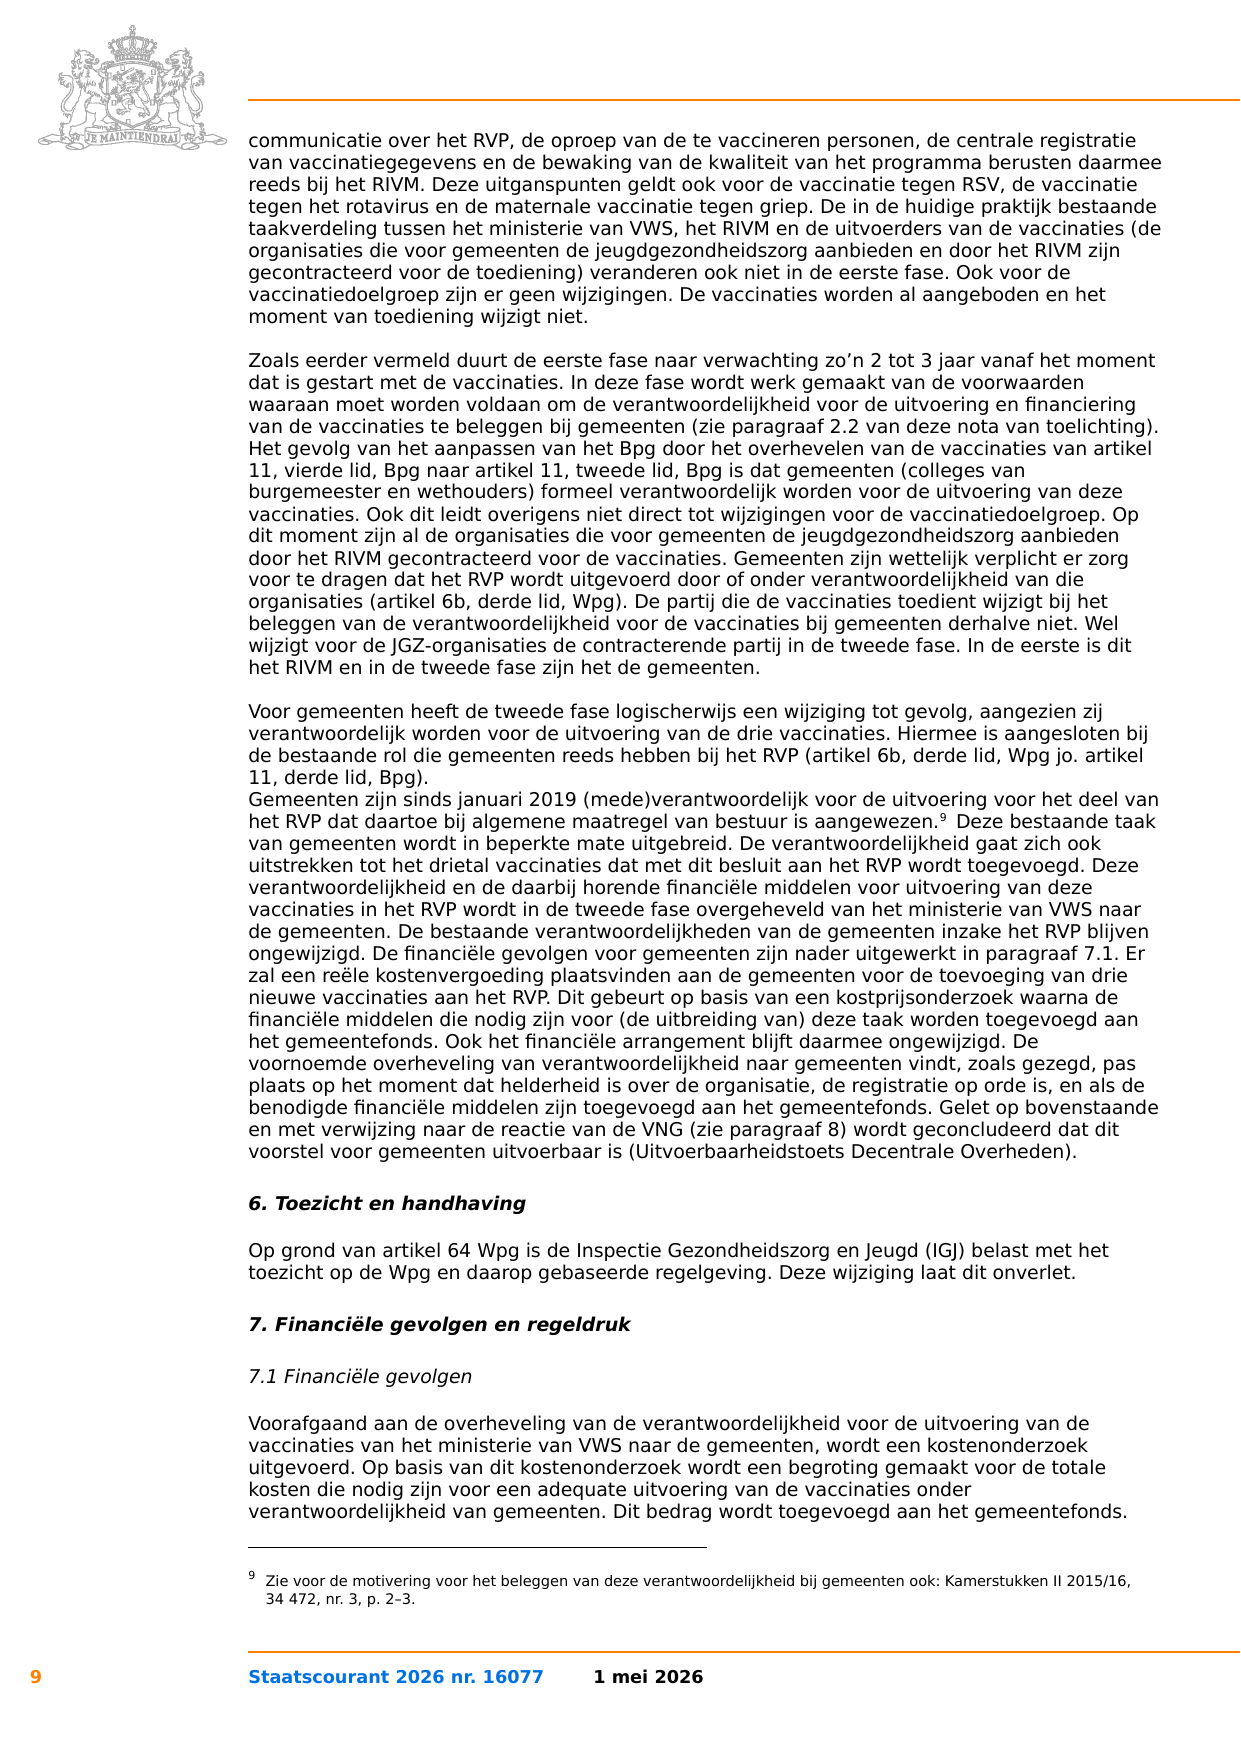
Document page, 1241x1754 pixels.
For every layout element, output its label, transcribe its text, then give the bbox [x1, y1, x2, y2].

subtitle 7.1 Financiële gevolgen [248, 1366, 1163, 1388]
text Voor gemeenten heeft de tweede fase logischerwijs een wijziging tot gevolg, aangezien zij verantwoordelijk worden voor de uitvoering van de drie vaccinaties. Hiermee is aangesloten bij de bestaande rol die gemeenten reeds hebben bij het RVP (artikel 6b, derde lid, Wpg jo. artikel 11, derde lid, Bpg). [248, 701, 1163, 789]
text communicatie over het RVP, de oproep van de te vaccineren personen, de centrale registratie van vaccinatiegegevens en de bewaking van de kwaliteit van het programma berusten daarmee reeds bij het RIVM. Deze uitganspunten geldt ook voor de vaccinatie tegen RSV, de vaccinatie tegen het rotavirus en de maternale vaccinatie tegen griep. De in de huidige praktijk bestaande taakverdeling tussen het ministerie van VWS, het RIVM en de uitvoerders van de vaccinaties (de organisaties die voor gemeenten de jeugdgezondheidszorg aanbieden en door het RIVM zijn gecontracteerd voor de toediening) veranderen ook niet in de eerste fase. Ook voor de vaccinatiedoelgroep zijn er geen wijzigingen. De vaccinaties worden al aangeboden en het moment van toediening wijzigt niet. [248, 130, 1163, 328]
text Gemeenten zijn sinds januari 2019 (mede)verantwoordelijk voor de uitvoering voor het deel van het RVP dat daartoe bij algemene maatregel van bestuur is aangewezen. Deze bestaande taak van gemeenten wordt in beperkte mate uitgebreid. De verantwoordelijkheid gaat zich ook uitstrekken tot het drietal vaccinaties dat met dit besluit aan het RVP wordt toegevoegd. Deze verantwoordelijkheid en de daarbij horende financiële middelen voor uitvoering van deze vaccinaties in het RVP wordt in de tweede fase overgeheveld van het ministerie van VWS naar de gemeenten. De bestaande verantwoordelijkheden van de gemeenten inzake het RVP blijven ongewijzigd. De financiële gevolgen voor gemeenten zijn nader uitgewerkt in paragraaf 7.1. Er zal een reële kostenvergoeding plaatsvinden aan de gemeenten voor de toevoeging van drie nieuwe vaccinaties aan het RVP. Dit gebeurt op basis van een kostprijsonderzoek waarna de financiële middelen die nodig zijn voor (de uitbreiding van) deze taak worden toegevoegd aan het gemeentefonds. Ook het financiële arrangement blijft daarmee ongewijzigd. De voornoemde overheveling van verantwoordelijkheid naar gemeenten vindt, zoals gezegd, pas plaats op het moment dat helderheid is over de organisatie, de registratie op orde is, en als de benodigde financiële middelen zijn toegevoegd aan het gemeentefonds. Gelet op bovenstaande en met verwijzing naar de reactie van de VNG (zie paragraaf 8) wordt geconcludeerd dat dit voorstel voor gemeenten uitvoerbaar is (Uitvoerbaarheidstoets Decentrale Overheden). [248, 789, 1163, 1163]
subtitle 7. Financiële gevolgen en regeldruk [248, 1314, 1163, 1336]
text Zoals eerder vermeld duurt de eerste fase naar verwachting zo’n 2 tot 3 jaar vanaf het moment dat is gestart met de vaccinaties. In deze fase wordt werk gemaakt van de voorwaarden waaraan moet worden voldaan om de verantwoordelijkheid voor de uitvoering en financiering van de vaccinaties te beleggen bij gemeenten (zie paragraaf 2.2 van deze nota van toelichting). Het gevolg van het aanpassen van het Bpg door het overhevelen van de vaccinaties van artikel 11, vierde lid, Bpg naar artikel 11, tweede lid, Bpg is dat gemeenten (colleges van burgemeester en wethouders) formeel verantwoordelijk worden voor de uitvoering van deze vaccinaties. Ook dit leidt overigens niet direct tot wijzigingen voor de vaccinatiedoelgroep. Op dit moment zijn al de organisaties die voor gemeenten de jeugdgezondheidszorg aanbieden door het RIVM gecontracteerd voor de vaccinaties. Gemeenten zijn wettelijk verplicht er zorg voor te dragen dat het RVP wordt uitgevoerd door of onder verantwoordelijkheid van die organisaties (artikel 6b, derde lid, Wpg). De partij die de vaccinaties toedient wijzigt bij het beleggen van de verantwoordelijkheid voor de vaccinaties bij gemeenten derhalve niet. Wel wijzigt voor de JGZ-organisaties de contracterende partij in de tweede fase. In de eerste is dit het RIVM en in de tweede fase zijn het de gemeenten. [248, 349, 1163, 679]
text Op grond van artikel 64 Wpg is de Inspectie Gezondheidszorg en Jeugd (IGJ) belast met het toezicht op de Wpg en daarop gebaseerde regelgeving. Deze wijziging laat dit onverlet. [248, 1240, 1163, 1284]
subtitle 6. Toezicht en handhaving [248, 1193, 1163, 1215]
text Zie voor de motivering voor het beleggen van deze verantwoordelijkheid bij gemeenten ook: Kamerstukken II 2015/16, 34 472, nr. 3, p. 2–3. [248, 1569, 1163, 1608]
picture [38, 25, 227, 150]
text Voorafgaand aan de overheveling van de verantwoordelijkheid voor de uitvoering van de vaccinaties van het ministerie van VWS naar de gemeenten, wordt een kostenonderzoek uitgevoerd. Op basis van dit kostenonderzoek wordt een begroting gemaakt voor de totale kosten die nodig zijn voor een adequate uitvoering van de vaccinaties onder verantwoordelijkheid van gemeenten. Dit bedrag wordt toegevoegd aan het gemeentefonds. [248, 1413, 1163, 1522]
